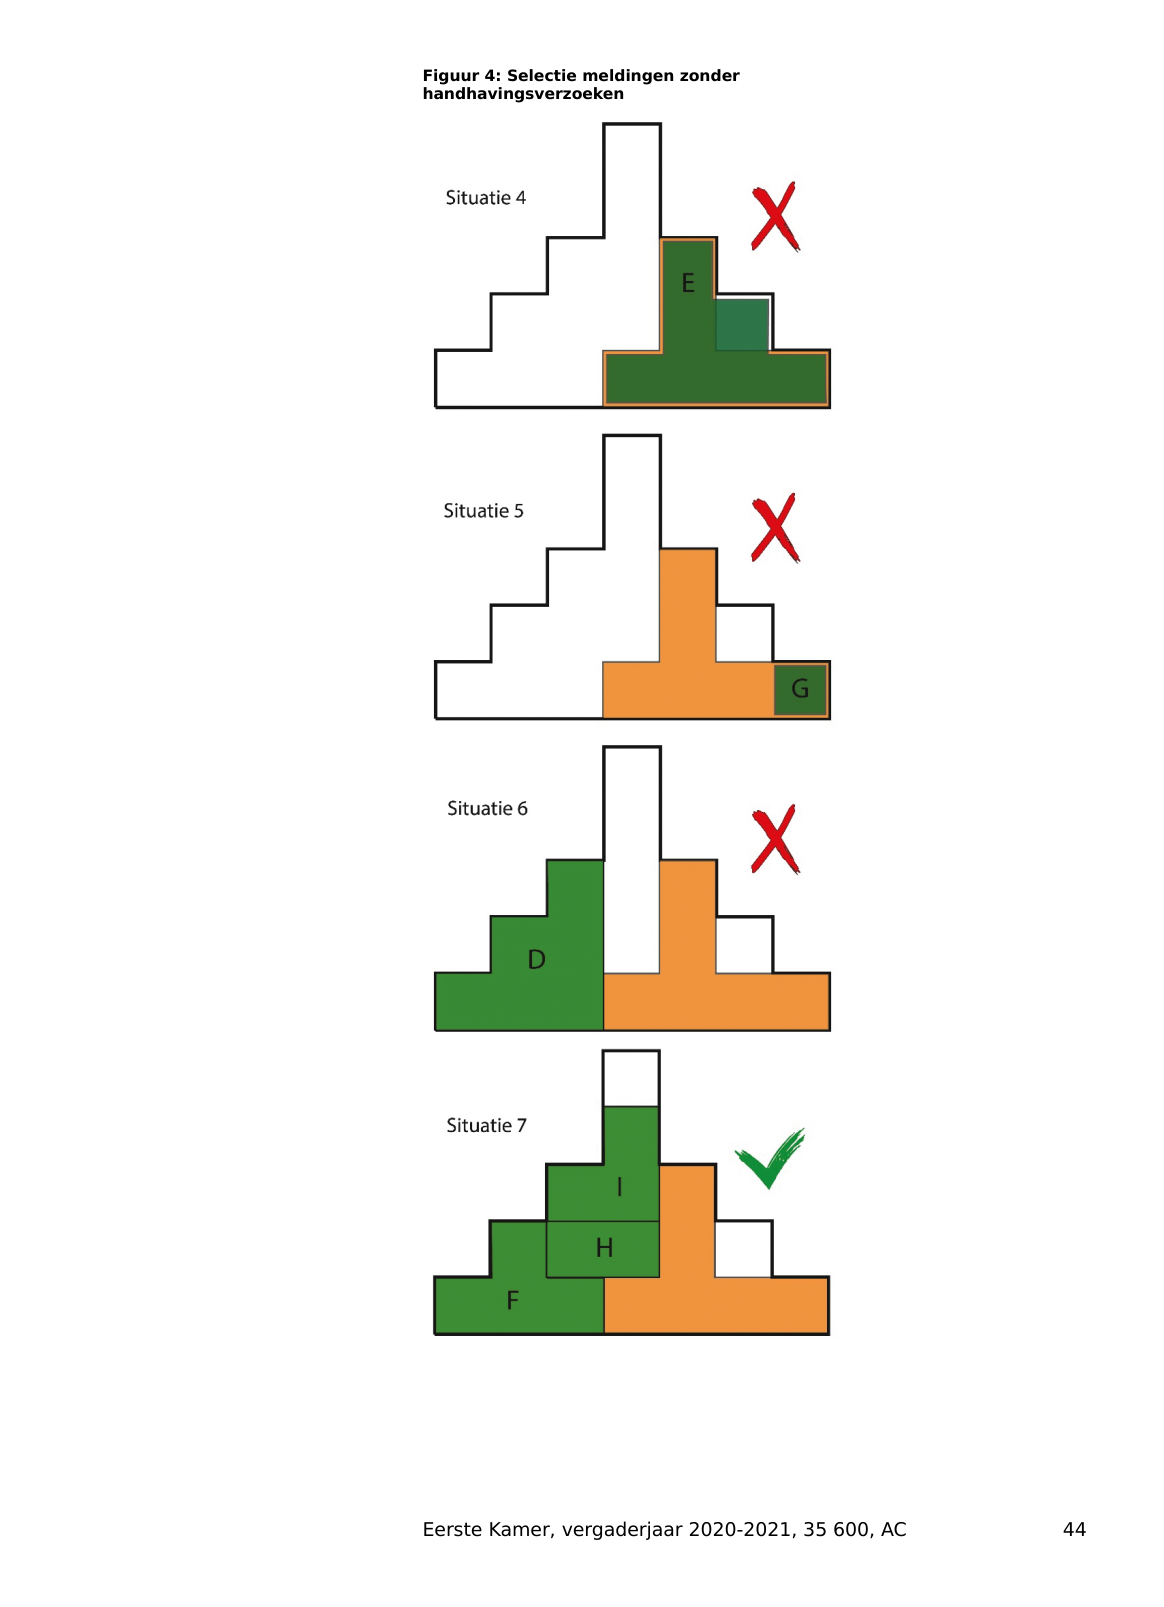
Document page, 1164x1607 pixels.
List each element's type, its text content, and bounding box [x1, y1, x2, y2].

picture [422, 115, 842, 1344]
text Figuur 4: Selectie meldingen zonder handhavingsverzoeken [422, 67, 842, 103]
